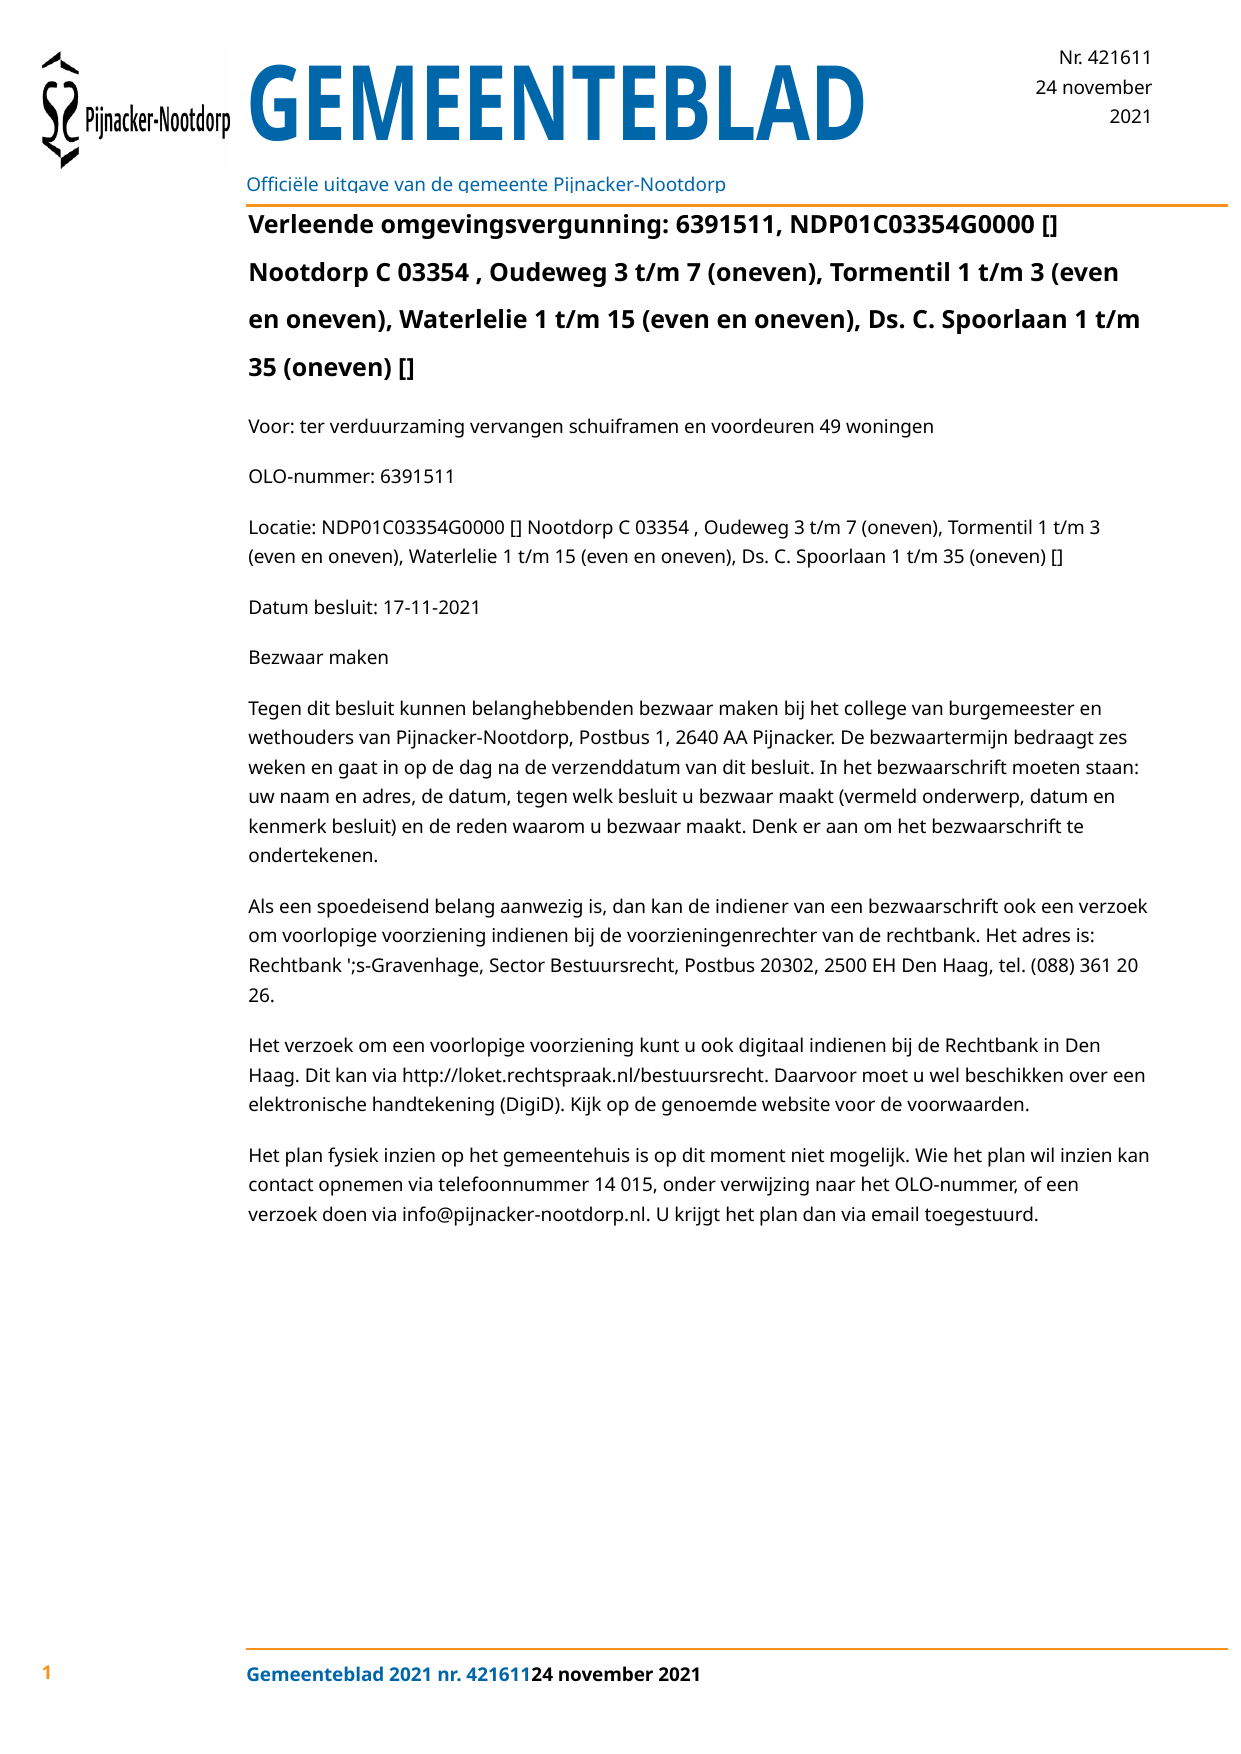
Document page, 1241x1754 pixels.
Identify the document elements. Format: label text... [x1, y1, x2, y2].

text Het plan fysiek inzien op het gemeentehuis is op dit moment niet mogelijk. Wie het plan wil inzien kan contact opnemen via telefoonnummer 14 015, onder verwijzing naar het OLO-nummer, of een verzoek doen via info@pijnacker-nootdorp.nl. U krijgt het plan dan via email toegestuurd. [248, 1142, 1152, 1227]
text Locatie: NDP01C03354G0000 [] Nootdorp C 03354 , Oudeweg 3 t/m 7 (oneven), Tormentil 1 t/m 3 (even en oneven), Waterlelie 1 t/m 15 (even en oneven), Ds. C. Spoorlaan 1 t/m 35 (oneven) [] [248, 514, 1152, 569]
text Datum besluit: 17-11-2021 [248, 594, 1152, 620]
picture [41, 47, 231, 172]
text OLO-nummer: 6391511 [248, 463, 1152, 489]
text Tegen dit besluit kunnen belanghebbenden bezwaar maken bij het college van burgemeester en wethouders van Pijnacker-Nootdorp, Postbus 1, 2640 AA Pijnacker. De bezwaartermijn bedraagt zes weken en gaat in op de dag na de verzenddatum van dit besluit. In het bezwaarschrift moeten staan: uw naam en adres, de datum, tegen welk besluit u bezwaar maakt (vermeld onderwerp, datum en kenmerk besluit) en de reden waarom u bezwaar maakt. Denk er aan om het bezwaarschrift te ondertekenen. [248, 695, 1152, 868]
text Het verzoek om een voorlopige voorziening kunt u ook digitaal indienen bij de Rechtbank in Den Haag. Dit kan via http://loket.rechtspraak.nl/bestuursrecht. Daarvoor moet u wel beschikken over een elektronische handtekening (DigiD). Kijk op de genoemde website voor de voorwaarden. [248, 1032, 1152, 1117]
text Verleende omgevingsvergunning: 6391511, NDP01C03354G0000 [] Nootdorp C 03354 , Oudeweg 3 t/m 7 (oneven), Tormentil 1 t/m 3 (even en oneven), Waterlelie 1 t/m 15 (even en oneven), Ds. C. Spoorlaan 1 t/m 35 (oneven) [] [248, 207, 1152, 384]
text Bezwaar maken [248, 644, 1152, 670]
text Als een spoedeisend belang aanwezig is, dan kan de indiener van een bezwaarschrift ook een verzoek om voorlopige voorziening indienen bij de voorzieningenrechter van de rechtbank. Het adres is: Rechtbank ';s-Gravenhage, Sector Bestuursrecht, Postbus 20302, 2500 EH Den Haag, tel. (088) 361 20 26. [248, 893, 1152, 1008]
text Voor: ter verduurzaming vervangen schuiframen en voordeuren 49 woningen [248, 413, 1152, 439]
